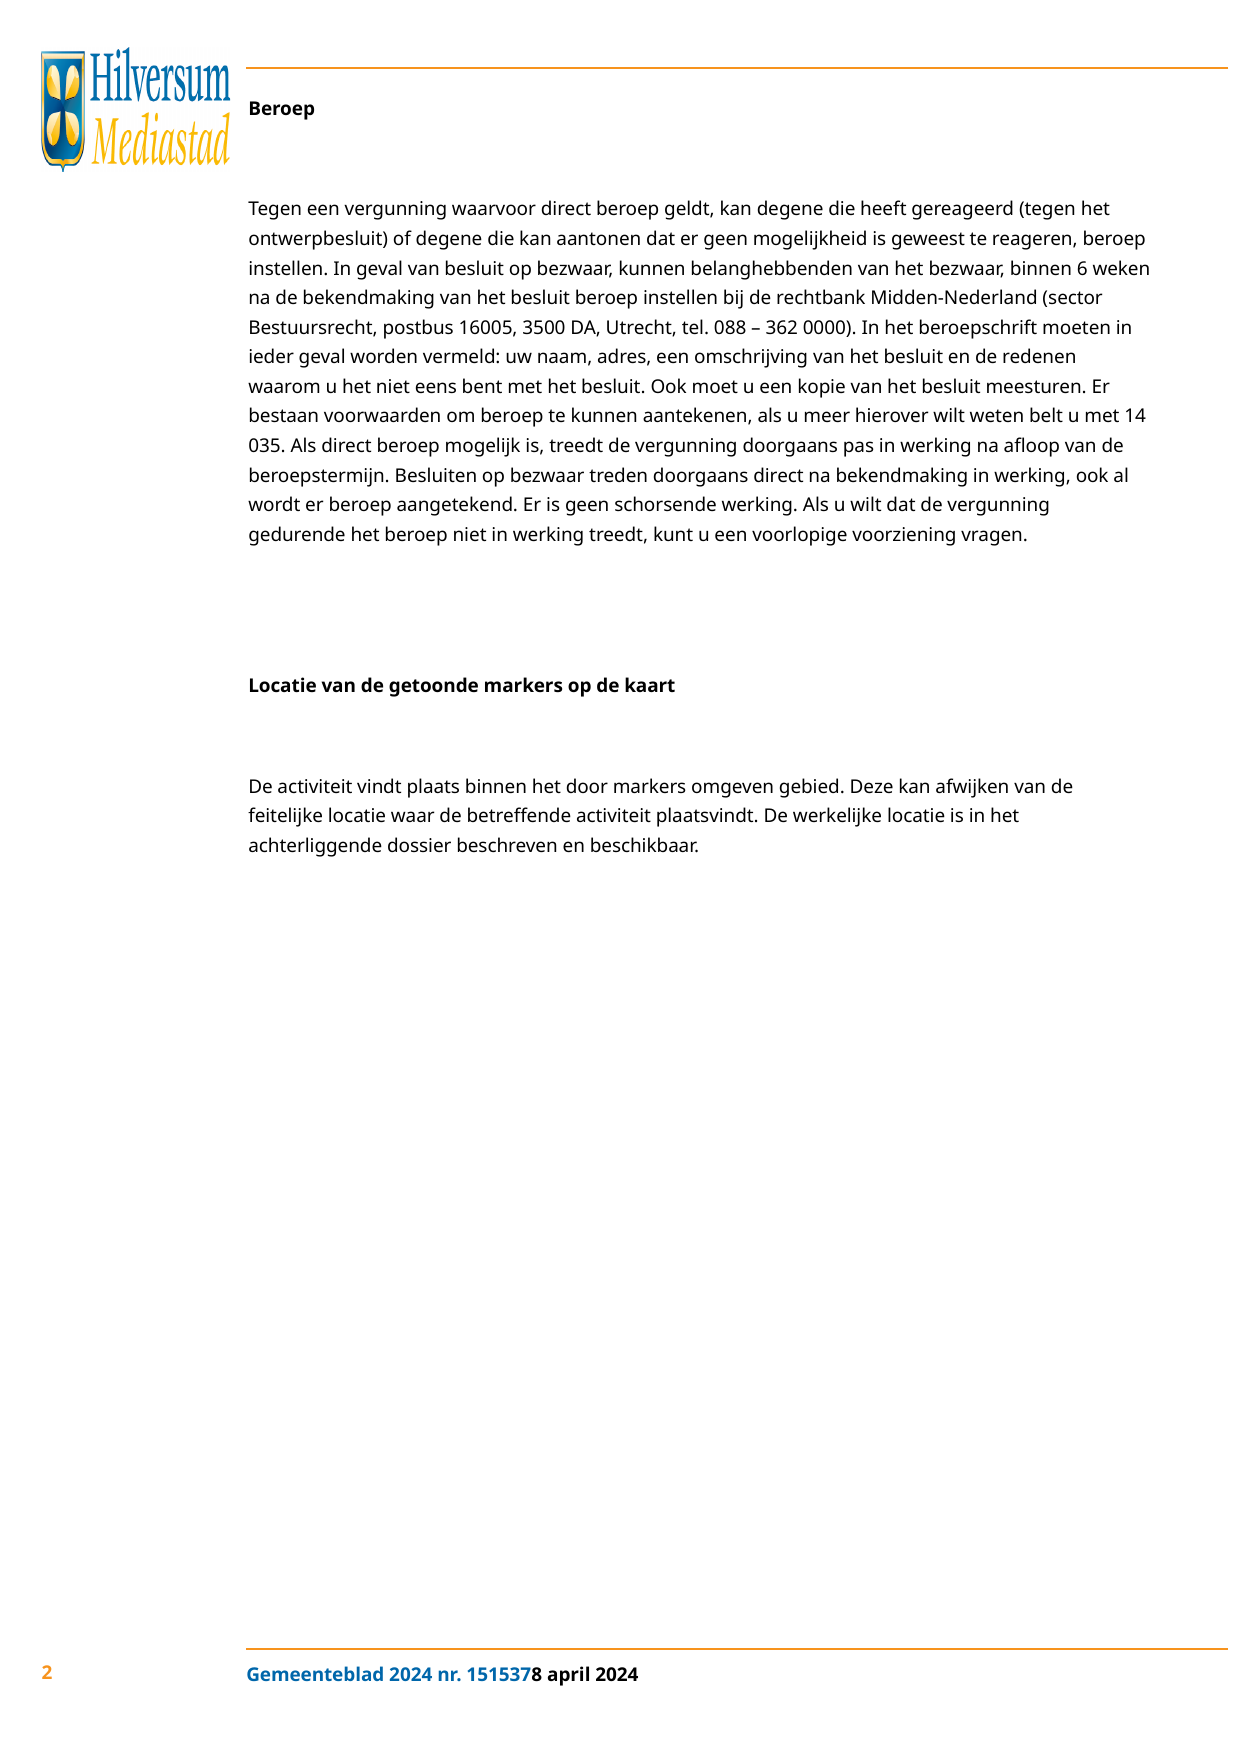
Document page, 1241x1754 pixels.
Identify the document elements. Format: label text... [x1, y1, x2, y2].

text De activiteit vindt plaats binnen het door markers omgeven gebied. Deze kan afwijken van de feitelijke locatie waar de betreffende activiteit plaatsvindt. De werkelijke locatie is in het achterliggende dossier beschreven en beschikbaar. [248, 773, 1152, 858]
text Locatie van de getoonde markers op de kaart [248, 672, 1152, 698]
picture [41, 47, 231, 172]
text Beroep [248, 95, 1152, 121]
text Tegen een vergunning waarvoor direct beroep geldt, kan degene die heeft gereageerd (tegen het ontwerpbesluit) of degene die kan aantonen dat er geen mogelijkheid is geweest te reageren, beroep instellen. In geval van besluit op bezwaar, kunnen belanghebbenden van het bezwaar, binnen 6 weken na de bekendmaking van het besluit beroep instellen bij de rechtbank Midden-Nederland (sector Bestuursrecht, postbus 16005, 3500 DA, Utrecht, tel. 088 – 362 0000). In het beroepschrift moeten in ieder geval worden vermeld: uw naam, adres, een omschrijving van het besluit en de redenen waarom u het niet eens bent met het besluit. Ook moet u een kopie van het besluit meesturen. Er bestaan voorwaarden om beroep te kunnen aantekenen, als u meer hierover wilt weten belt u met 14 035. Als direct beroep mogelijk is, treedt de vergunning doorgaans pas in werking na afloop van de beroepstermijn. Besluiten op bezwaar treden doorgaans direct na bekendmaking in werking, ook al wordt er beroep aangetekend. Er is geen schorsende werking. Als u wilt dat de vergunning gedurende het beroep niet in werking treedt, kunt u een voorlopige voorziening vragen. [248, 196, 1152, 547]
